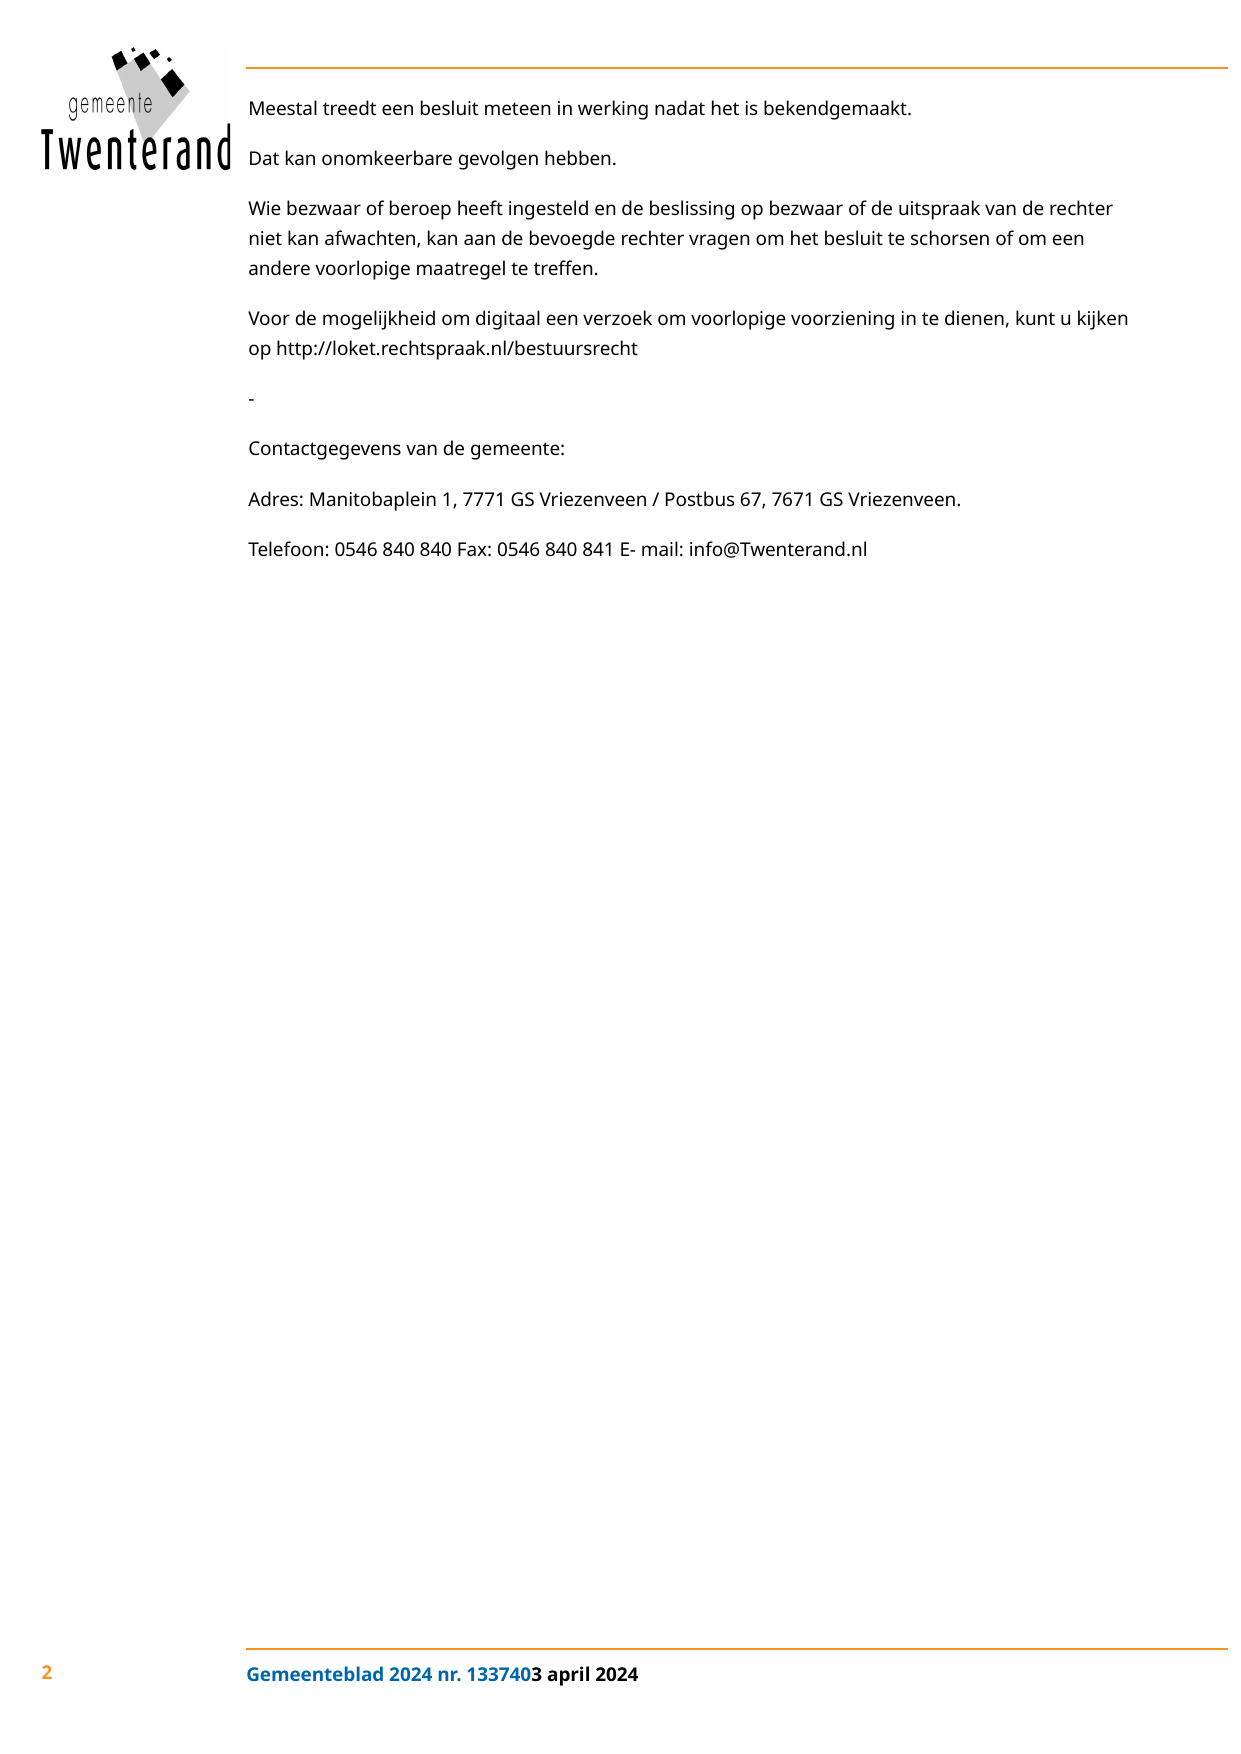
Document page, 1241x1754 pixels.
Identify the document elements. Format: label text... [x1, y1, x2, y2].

text Contactgegevens van de gemeente: [248, 436, 1152, 461]
text Telefoon: 0546 840 840 Fax: 0546 840 841 E- mail: info@Twenterand.nl [248, 536, 1152, 562]
text Meestal treedt een besluit meteen in werking nadat het is bekendgemaakt. [248, 95, 1152, 121]
text Adres: Manitobaplein 1, 7771 GS Vriezenveen / Postbus 67, 7671 GS Vriezenveen. [248, 486, 1152, 512]
text Voor de mogelijkheid om digitaal een verzoek om voorlopige voorziening in te dienen, kunt u kijken op http://loket.rechtspraak.nl/bestuursrecht [248, 305, 1152, 361]
picture [41, 47, 231, 172]
text Wie bezwaar of beroep heeft ingesteld en de beslissing op bezwaar of de uitspraak van de rechter niet kan afwachten, kan aan de bevoegde rechter vragen om het besluit te schorsen of om een andere voorlopige maatregel te treffen. [248, 196, 1152, 281]
text Dat kan onomkeerbare gevolgen hebben. [248, 145, 1152, 171]
text - [248, 385, 1152, 411]
